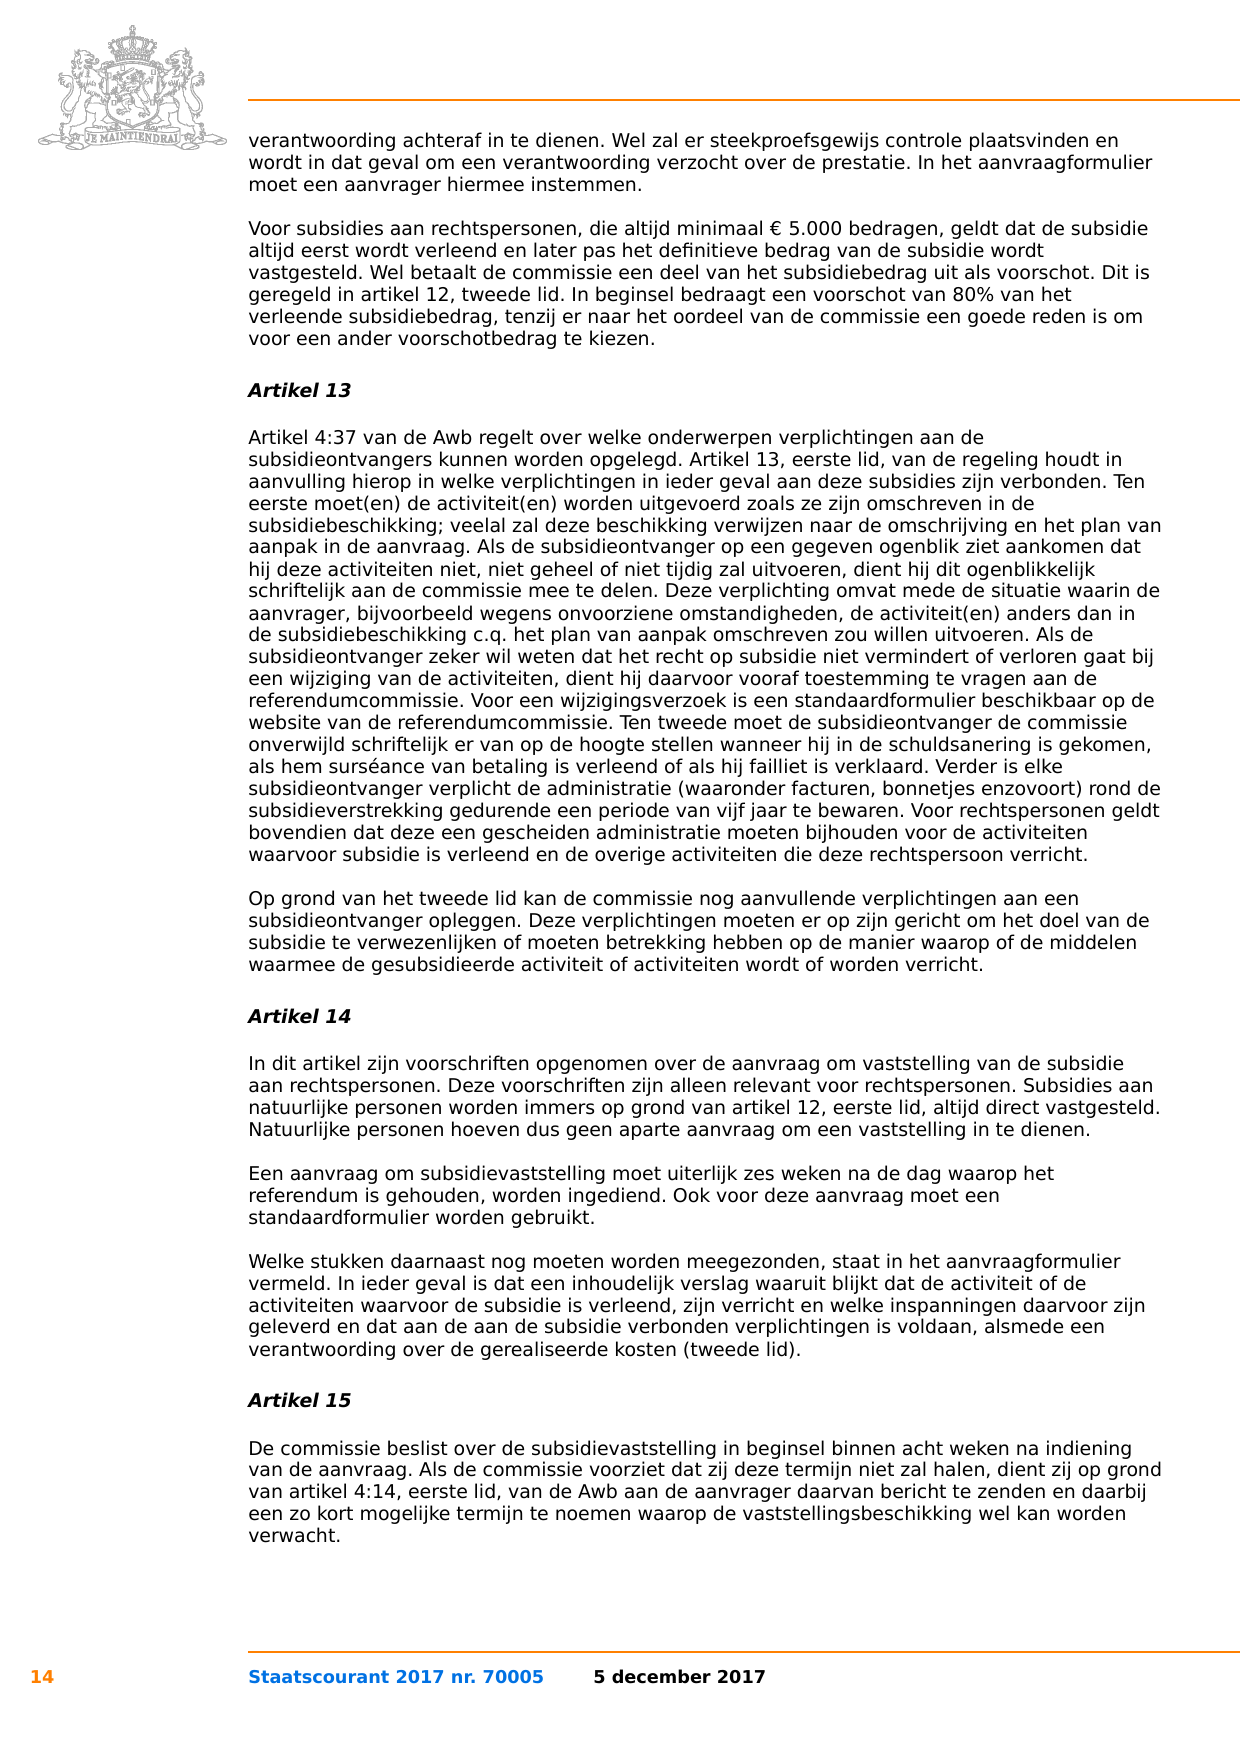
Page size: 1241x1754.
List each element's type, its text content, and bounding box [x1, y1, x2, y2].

text In dit artikel zijn voorschriften opgenomen over de aanvraag om vaststelling van de subsidie aan rechtspersonen. Deze voorschriften zijn alleen relevant voor rechtspersonen. Subsidies aan natuurlijke personen worden immers op grond van artikel 12, eerste lid, altijd direct vastgesteld. Natuurlijke personen hoeven dus geen aparte aanvraag om een vaststelling in te dienen. [248, 1053, 1163, 1141]
text verantwoording achteraf in te dienen. Wel zal er steekproefsgewijs controle plaatsvinden en wordt in dat geval om een verantwoording verzocht over de prestatie. In het aanvraagformulier moet een aanvrager hiermee instemmen. [248, 130, 1163, 196]
text Welke stukken daarnaast nog moeten worden meegezonden, staat in het aanvraagformulier vermeld. In ieder geval is dat een inhoudelijk verslag waaruit blijkt dat de activiteit of de activiteiten waarvoor de subsidie is verleend, zijn verricht en welke inspanningen daarvoor zijn geleverd en dat aan de aan de subsidie verbonden verplichtingen is voldaan, alsmede een verantwoording over de gerealiseerde kosten (tweede lid). [248, 1251, 1163, 1360]
text Een aanvraag om subsidievaststelling moet uiterlijk zes weken na de dag waarop het referendum is gehouden, worden ingediend. Ook voor deze aanvraag moet een standaardformulier worden gebruikt. [248, 1163, 1163, 1229]
text Voor subsidies aan rechtspersonen, die altijd minimaal € 5.000 bedragen, geldt dat de subsidie altijd eerst wordt verleend en later pas het definitieve bedrag van de subsidie wordt vastgesteld. Wel betaalt de commissie een deel van het subsidiebedrag uit als voorschot. Dit is geregeld in artikel 12, tweede lid. In beginsel bedraagt een voorschot van 80% van het verleende subsidiebedrag, tenzij er naar het oordeel van de commissie een goede reden is om voor een ander voorschotbedrag te kiezen. [248, 218, 1163, 349]
subtitle Artikel 14 [248, 1006, 1163, 1028]
text De commissie beslist over de subsidievaststelling in beginsel binnen acht weken na indiening van de aanvraag. Als de commissie voorziet dat zij deze termijn niet zal halen, dient zij op grond van artikel 4:14, eerste lid, van de Awb aan de aanvrager daarvan bericht te zenden en daarbij een zo kort mogelijke termijn te noemen waarop de vaststellingsbeschikking wel kan worden verwacht. [248, 1437, 1163, 1547]
text Op grond van het tweede lid kan de commissie nog aanvullende verplichtingen aan een subsidieontvanger opleggen. Deze verplichtingen moeten er op zijn gericht om het doel van de subsidie te verwezenlijken of moeten betrekking hebben op de manier waarop of de middelen waarmee de gesubsidieerde activiteit of activiteiten wordt of worden verricht. [248, 888, 1163, 976]
picture [38, 25, 227, 150]
subtitle Artikel 15 [248, 1390, 1163, 1412]
subtitle Artikel 13 [248, 379, 1163, 402]
text Artikel 4:37 van de Awb regelt over welke onderwerpen verplichtingen aan de subsidieontvangers kunnen worden opgelegd. Artikel 13, eerste lid, van de regeling houdt in aanvulling hierop in welke verplichtingen in ieder geval aan deze subsidies zijn verbonden. Ten eerste moet(en) de activiteit(en) worden uitgevoerd zoals ze zijn omschreven in de subsidiebeschikking; veelal zal deze beschikking verwijzen naar de omschrijving en het plan van aanpak in de aanvraag. Als de subsidieontvanger op een gegeven ogenblik ziet aankomen dat hij deze activiteiten niet, niet geheel of niet tijdig zal uitvoeren, dient hij dit ogenblikkelijk schriftelijk aan de commissie mee te delen. Deze verplichting omvat mede de situatie waarin de aanvrager, bijvoorbeeld wegens onvoorziene omstandigheden, de activiteit(en) anders dan in de subsidiebeschikking c.q. het plan van aanpak omschreven zou willen uitvoeren. Als de subsidieontvanger zeker wil weten dat het recht op subsidie niet vermindert of verloren gaat bij een wijziging van de activiteiten, dient hij daarvoor vooraf toestemming te vragen aan de referendumcommissie. Voor een wijzigingsverzoek is een standaardformulier beschikbaar op de website van de referendumcommissie. Ten tweede moet de subsidieontvanger de commissie onverwijld schriftelijk er van op de hoogte stellen wanneer hij in de schuldsanering is gekomen, als hem surséance van betaling is verleend of als hij failliet is verklaard. Verder is elke subsidieontvanger verplicht de administratie (waaronder facturen, bonnetjes enzovoort) rond de subsidieverstrekking gedurende een periode van vijf jaar te bewaren. Voor rechtspersonen geldt bovendien dat deze een gescheiden administratie moeten bijhouden voor de activiteiten waarvoor subsidie is verleend en de overige activiteiten die deze rechtspersoon verricht. [248, 427, 1163, 866]
